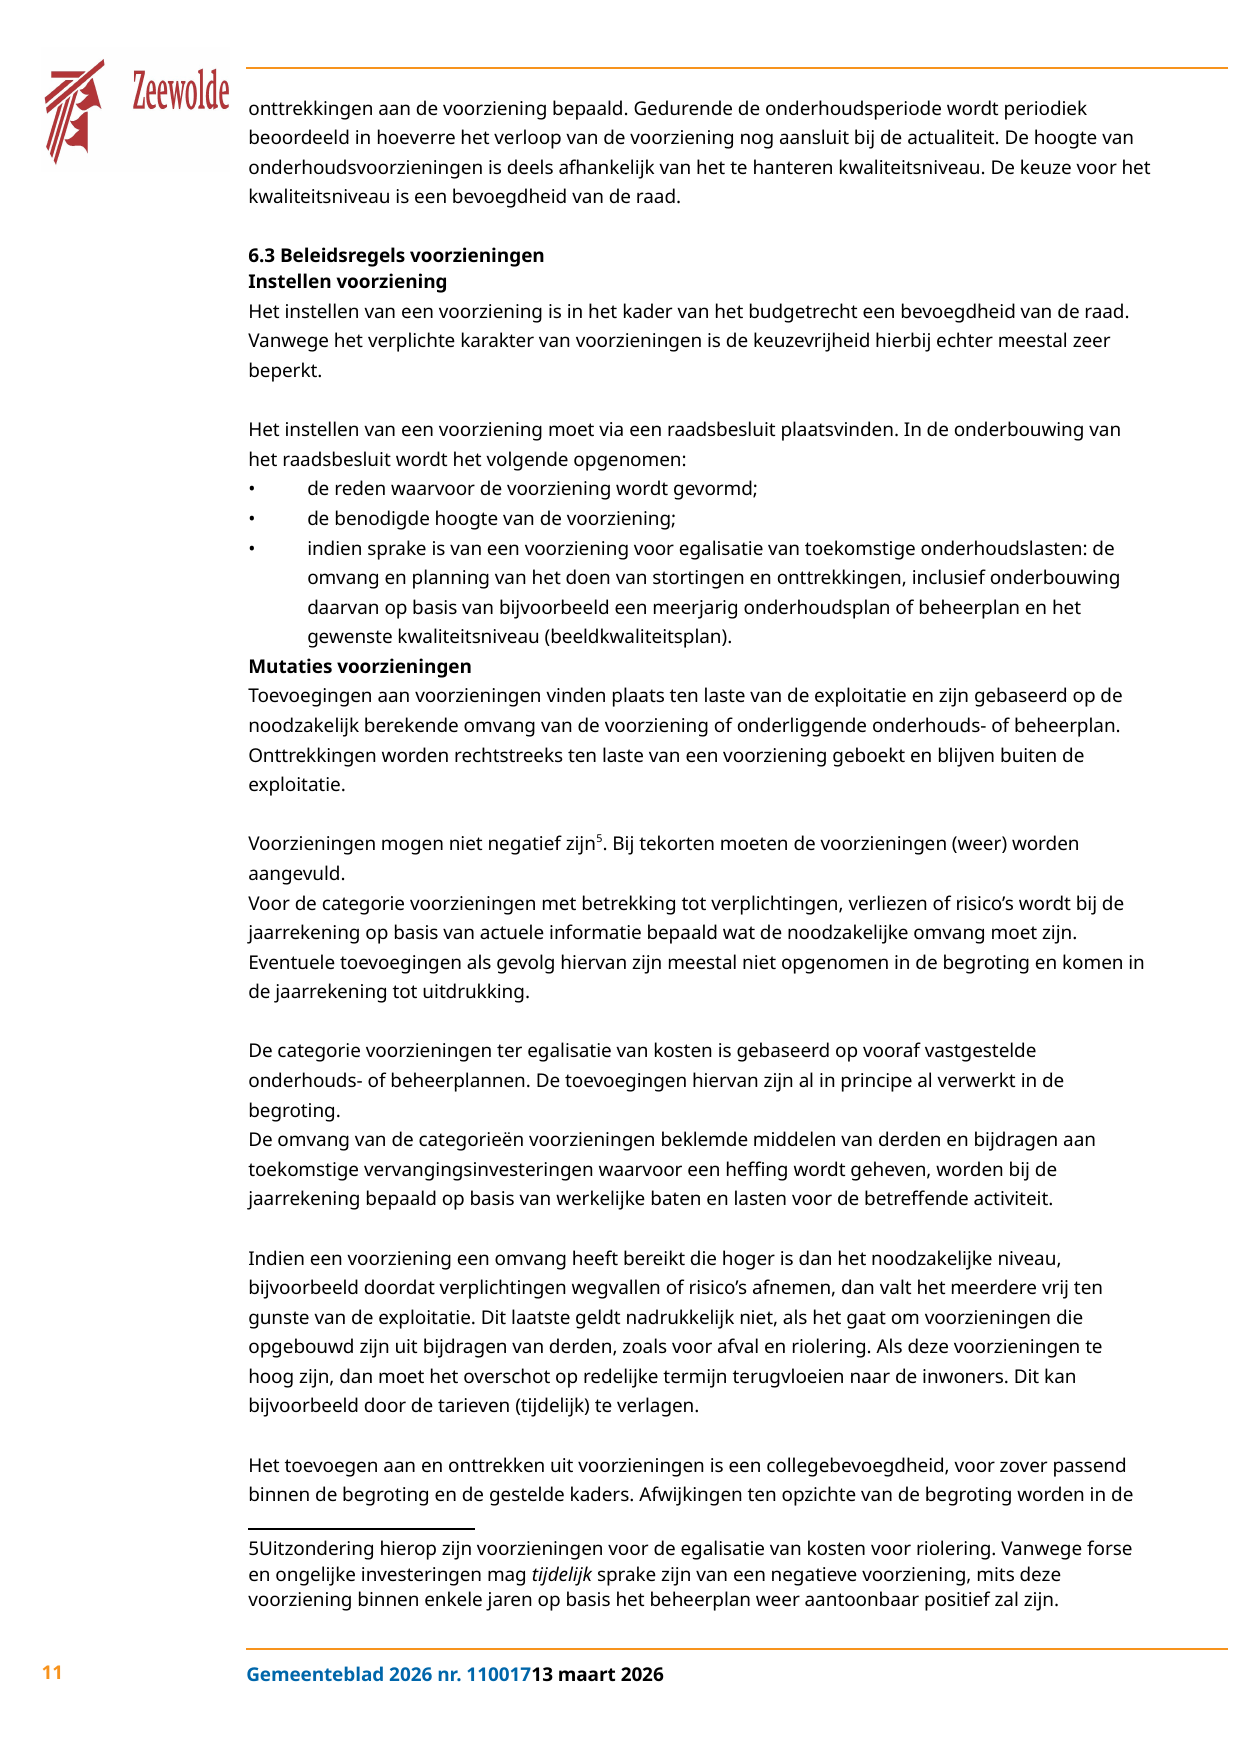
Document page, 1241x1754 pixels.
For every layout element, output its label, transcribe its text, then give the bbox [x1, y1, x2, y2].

text Het instellen van een voorziening is in het kader van het budgetrecht een bevoegdheid van de raad. Vanwege het verplichte karakter van voorzieningen is de keuzevrijheid hierbij echter meestal zeer beperkt. [248, 298, 1152, 383]
text Mutaties voorzieningen [248, 653, 1152, 679]
text onttrekkingen aan de voorziening bepaald. Gedurende de onderhoudsperiode wordt periodiek beoordeeld in hoeverre het verloop van de voorziening nog aansluit bij de actualiteit. De hoogte van onderhoudsvoorzieningen is deels afhankelijk van het te hanteren kwaliteitsniveau. De keuze voor het kwaliteitsniveau is een bevoegdheid van de raad. [248, 95, 1152, 209]
text Het instellen van een voorziening moet via een raadsbesluit plaatsvinden. In de onderbouwing van het raadsbesluit wordt het volgende opgenomen: [248, 416, 1152, 472]
text Voorzieningen mogen niet negatief zijn. Bij tekorten moeten de voorzieningen (weer) worden aangevuld. [248, 831, 1152, 886]
list indien sprake is van een voorziening voor egalisatie van toekomstige onderhoudslasten: de omvang en planning van het doen van stortingen en onttrekkingen, inclusief onderbouwing daarvan op basis van bijvoorbeeld een meerjarig onderhoudsplan of beheerplan en het gewenste kwaliteitsniveau (beeldkwaliteitsplan). [248, 535, 1152, 649]
text Voor de categorie voorzieningen met betrekking tot verplichtingen, verliezen of risico’s wordt bij de jaarrekening op basis van actuele informatie bepaald wat de noodzakelijke omvang moet zijn. Eventuele toevoegingen als gevolg hiervan zijn meestal niet opgenomen in de begroting en komen in de jaarrekening tot uitdrukking. [248, 890, 1152, 1004]
text Het toevoegen aan en onttrekken uit voorzieningen is een collegebevoegdheid, voor zover passend binnen de begroting en de gestelde kaders. Afwijkingen ten opzichte van de begroting worden in de [248, 1452, 1152, 1507]
picture [41, 47, 231, 172]
text Toevoegingen aan voorzieningen vinden plaats ten laste van de exploitatie en zijn gebaseerd op de noodzakelijk berekende omvang van de voorziening of onderliggende onderhouds- of beheerplan. Onttrekkingen worden rechtstreeks ten laste van een voorziening geboekt en blijven buiten de exploitatie. [248, 683, 1152, 797]
text De omvang van de categorieën voorzieningen beklemde middelen van derden en bijdragen aan toekomstige vervangingsinvesteringen waarvoor een heffing wordt geheven, worden bij de jaarrekening bepaald op basis van werkelijke baten en lasten voor de betreffende activiteit. [248, 1126, 1152, 1211]
text Uitzondering hierop zijn voorzieningen voor de egalisatie van kosten voor riolering. Vanwege forse en ongelijke investeringen mag tijdelijk sprake zijn van een negatieve voorziening, mits deze voorziening binnen enkele jaren op basis het beheerplan weer aantoonbaar positief zal zijn. [248, 1535, 1152, 1612]
text De categorie voorzieningen ter egalisatie van kosten is gebaseerd op vooraf vastgestelde onderhouds- of beheerplannen. De toevoegingen hiervan zijn al in principe al verwerkt in de begroting. [248, 1038, 1152, 1122]
list de reden waarvoor de voorziening wordt gevormd; [248, 476, 1152, 501]
text 6.3 Beleidsregels voorzieningen [248, 243, 1152, 268]
text Instellen voorziening [248, 268, 1152, 294]
list de benodigde hoogte van de voorziening; [248, 505, 1152, 531]
text Indien een voorziening een omvang heeft bereikt die hoger is dan het noodzakelijke niveau, bijvoorbeeld doordat verplichtingen wegvallen of risico’s afnemen, dan valt het meerdere vrij ten gunste van de exploitatie. Dit laatste geldt nadrukkelijk niet, als het gaat om voorzieningen die opgebouwd zijn uit bijdragen van derden, zoals voor afval en riolering. Als deze voorzieningen te hoog zijn, dan moet het overschot op redelijke termijn terugvloeien naar de inwoners. Dit kan bijvoorbeeld door de tarieven (tijdelijk) te verlagen. [248, 1245, 1152, 1418]
